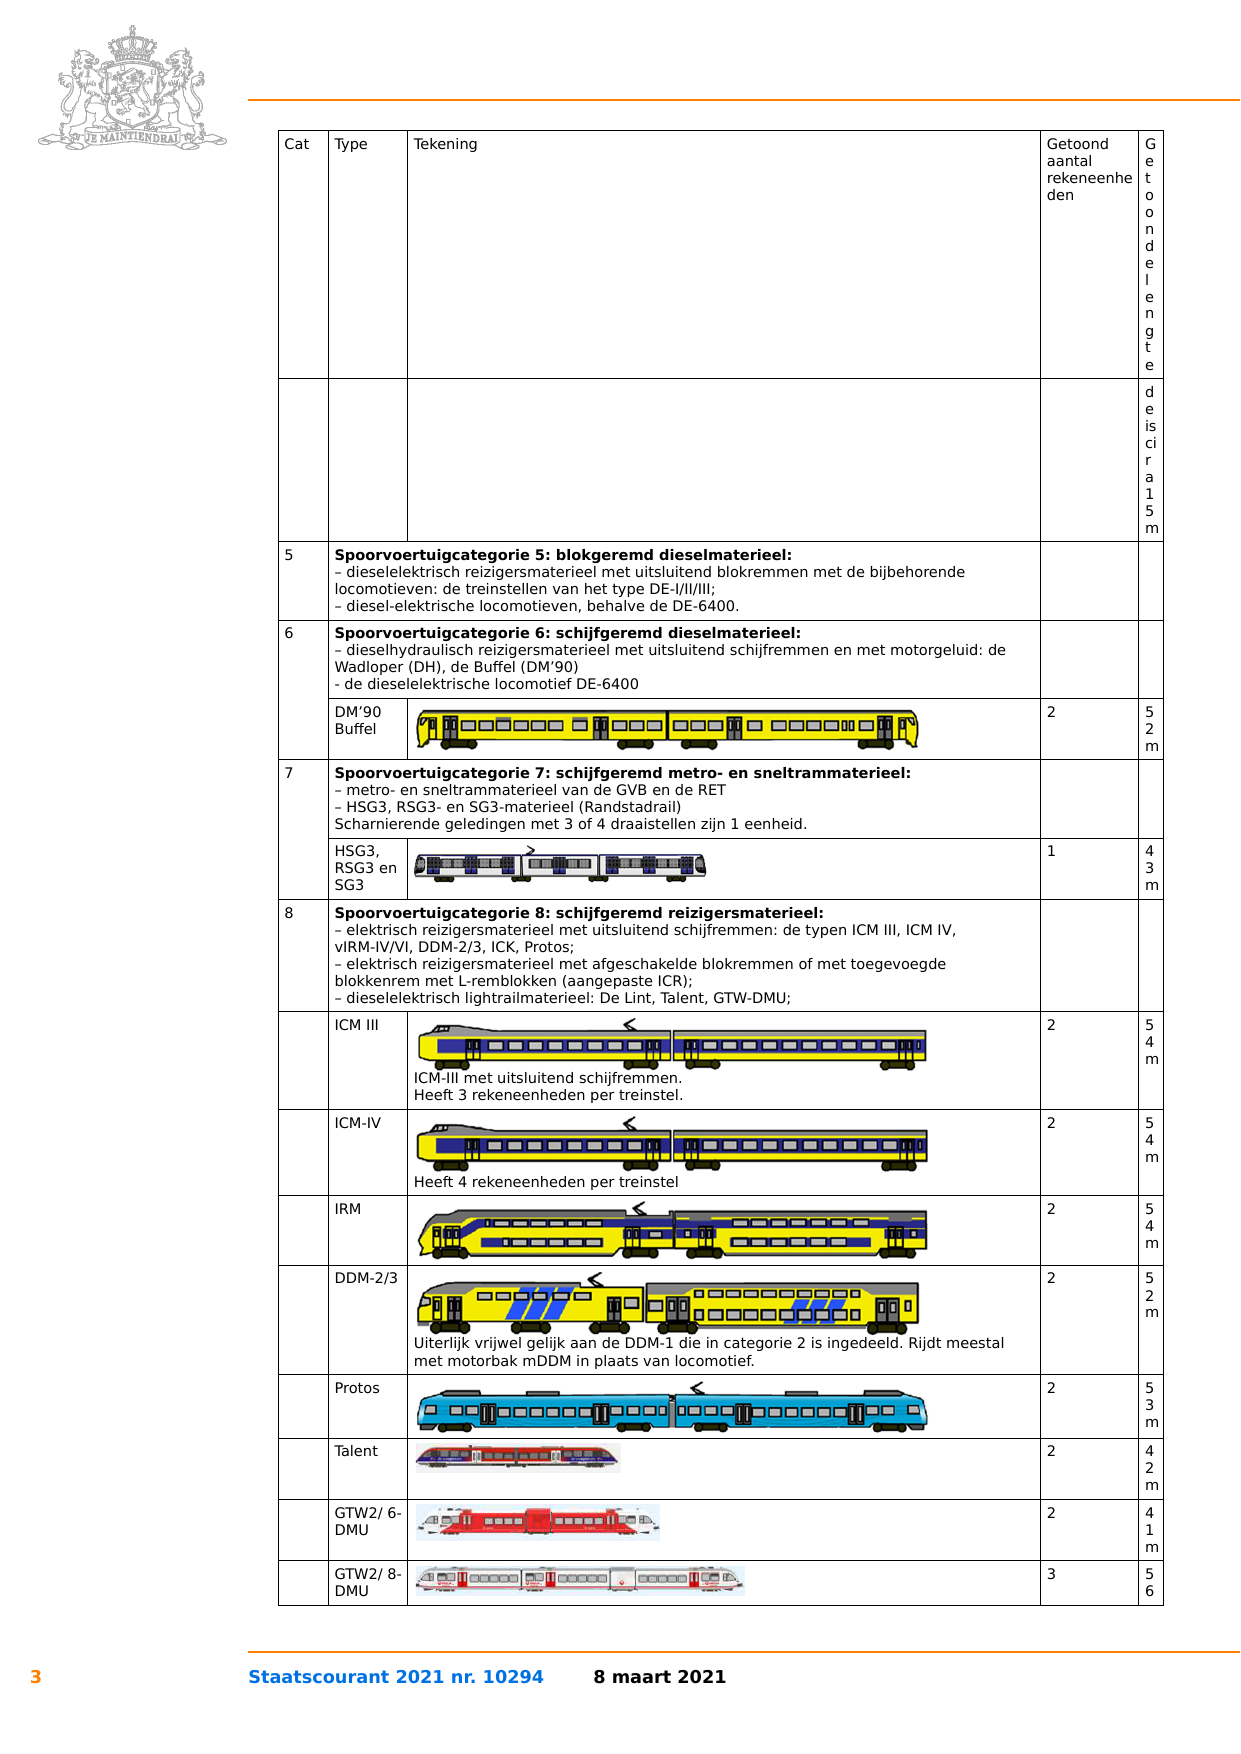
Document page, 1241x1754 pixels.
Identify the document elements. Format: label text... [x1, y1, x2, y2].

table_cell ICM-IV [329, 1110, 407, 1195]
table_cell [408, 1196, 1040, 1265]
table_cell Spoorvoertuigcategorie 5: blokgeremd dieselmaterieel: – dieselelektrisch reizigersmaterieel met uitsluitend blokremmen met de bijbehorende locomotieven: de treinstellen van het type DE-I/II/III; – diesel-elektrische locomotieven, behalve de DE-6400. [329, 542, 1040, 619]
table_cell Protos [329, 1375, 407, 1438]
table_cell IRM [329, 1196, 407, 1265]
table_cell 2 [1041, 1110, 1138, 1195]
table_cell [329, 379, 407, 541]
table_cell Talent [329, 1439, 407, 1499]
table_cell GTW2/ 6-DMU [329, 1500, 407, 1560]
table_cell [408, 1375, 1040, 1438]
table_cell [408, 839, 1040, 899]
table_cell 2 [1041, 1439, 1138, 1499]
table_cell [1139, 621, 1163, 698]
picture [413, 843, 945, 885]
table_cell 43 m [1139, 839, 1163, 899]
table_cell Uiterlijk vrijwel gelijk aan de DDM-1 die in categorie 2 is ingedeeld. Rijdt meestal met motorbak mDDM in plaats van locomotief. [408, 1266, 1040, 1374]
table_cell ICM III [329, 1012, 407, 1109]
table_header Cat [279, 131, 328, 378]
table_cell [408, 379, 1040, 541]
table_cell 7 [279, 760, 328, 899]
table_cell 52 m [1139, 1266, 1163, 1374]
picture [413, 703, 945, 751]
picture [413, 1114, 945, 1174]
table_cell 2 [1041, 699, 1138, 759]
picture [38, 25, 227, 150]
table_cell 52 m [1139, 699, 1163, 759]
table_cell 1 [1041, 839, 1138, 899]
table_cell ICM-III met uitsluitend schijfremmen. Heeft 3 rekeneenheden per treinstel. [408, 1012, 1040, 1109]
table_cell [408, 1500, 1040, 1560]
table_header Tekening [408, 131, 1040, 378]
table_cell 8 [279, 900, 328, 1011]
table_cell HSG3, RSG3 en SG3 [329, 839, 407, 899]
table_cell 3 [1041, 1561, 1138, 1605]
table_header Getoond aantal rekeneenheden [1041, 131, 1138, 378]
table_cell 41 m [1139, 1500, 1163, 1560]
table_header Getoonde lengte [1139, 131, 1163, 378]
picture [413, 1443, 945, 1473]
table_cell [408, 1561, 1040, 1605]
table_cell [279, 1375, 328, 1438]
table_cell 2 [1041, 1012, 1138, 1109]
table_cell [279, 1110, 328, 1195]
picture [413, 1566, 945, 1596]
table_cell Heeft 4 rekeneenheden per treinstel [408, 1110, 1040, 1195]
table_cell DDM-2/3 [329, 1266, 407, 1374]
table_cell [1041, 621, 1138, 698]
table_cell 2 [1041, 1500, 1138, 1560]
table_cell Spoorvoertuigcategorie 8: schijfgeremd reizigersmaterieel: – elektrisch reizigersmaterieel met uitsluitend schijfremmen: de typen ICM III, ICM IV, vIRM-IV/VI, DDM-2/3, ICK, Protos; – elektrisch reizigersmaterieel met afgeschakelde blokremmen of met toegevoegde blokkenrem met L-remblokken (aangepaste ICR); – dieselelektrisch lightrailmaterieel: De Lint, Talent, GTW-DMU; [329, 900, 1040, 1011]
table_cell [1041, 760, 1138, 838]
table_cell [408, 1439, 1040, 1499]
table_cell 56 [1139, 1561, 1163, 1605]
table_cell de is cira 15 m [1139, 379, 1163, 541]
table_cell [279, 1196, 328, 1265]
table_cell 54 m [1139, 1196, 1163, 1265]
table_cell [279, 379, 328, 541]
table_cell 2 [1041, 1266, 1138, 1374]
table_cell [1041, 900, 1138, 1011]
picture [413, 1017, 945, 1071]
table_cell [279, 1561, 328, 1605]
table_cell 2 [1041, 1375, 1138, 1438]
table_cell Spoorvoertuigcategorie 6: schijfgeremd dieselmaterieel: – dieselhydraulisch reizigersmaterieel met uitsluitend schijfremmen en met motorgeluid: de Wadloper (DH), de Buffel (DM’90) - de dieselelektrische locomotief DE-6400 [329, 621, 1040, 698]
table_cell 42 m [1139, 1439, 1163, 1499]
table_cell [1041, 542, 1138, 619]
table_cell 6 [279, 621, 328, 759]
table_cell 53 m [1139, 1375, 1163, 1438]
table_cell DM’90 Buffel [329, 699, 407, 759]
table_cell [1139, 542, 1163, 619]
table_cell [408, 699, 1040, 759]
table_cell Spoorvoertuigcategorie 7: schijfgeremd metro- en sneltrammaterieel: – metro- en sneltrammaterieel van de GVB en de RET – HSG3, RSG3- en SG3-materieel (Randstadrail) Scharnierende geledingen met 3 of 4 draaistellen zijn 1 eenheid. [329, 760, 1040, 838]
table_cell 5 [279, 542, 328, 619]
table_cell 54 m [1139, 1110, 1163, 1195]
table_header Type [329, 131, 407, 378]
table_cell [1139, 760, 1163, 838]
picture [413, 1201, 945, 1260]
table_cell [279, 1439, 328, 1499]
table_cell [1139, 900, 1163, 1011]
table_cell [279, 1266, 328, 1374]
table_cell [1041, 379, 1138, 541]
table_cell [279, 1012, 328, 1109]
table_cell [279, 1500, 328, 1560]
picture [413, 1379, 945, 1433]
picture [413, 1270, 945, 1336]
table_cell GTW2/ 8-DMU [329, 1561, 407, 1605]
table_cell 54 m [1139, 1012, 1163, 1109]
picture [413, 1504, 945, 1541]
table_cell 2 [1041, 1196, 1138, 1265]
